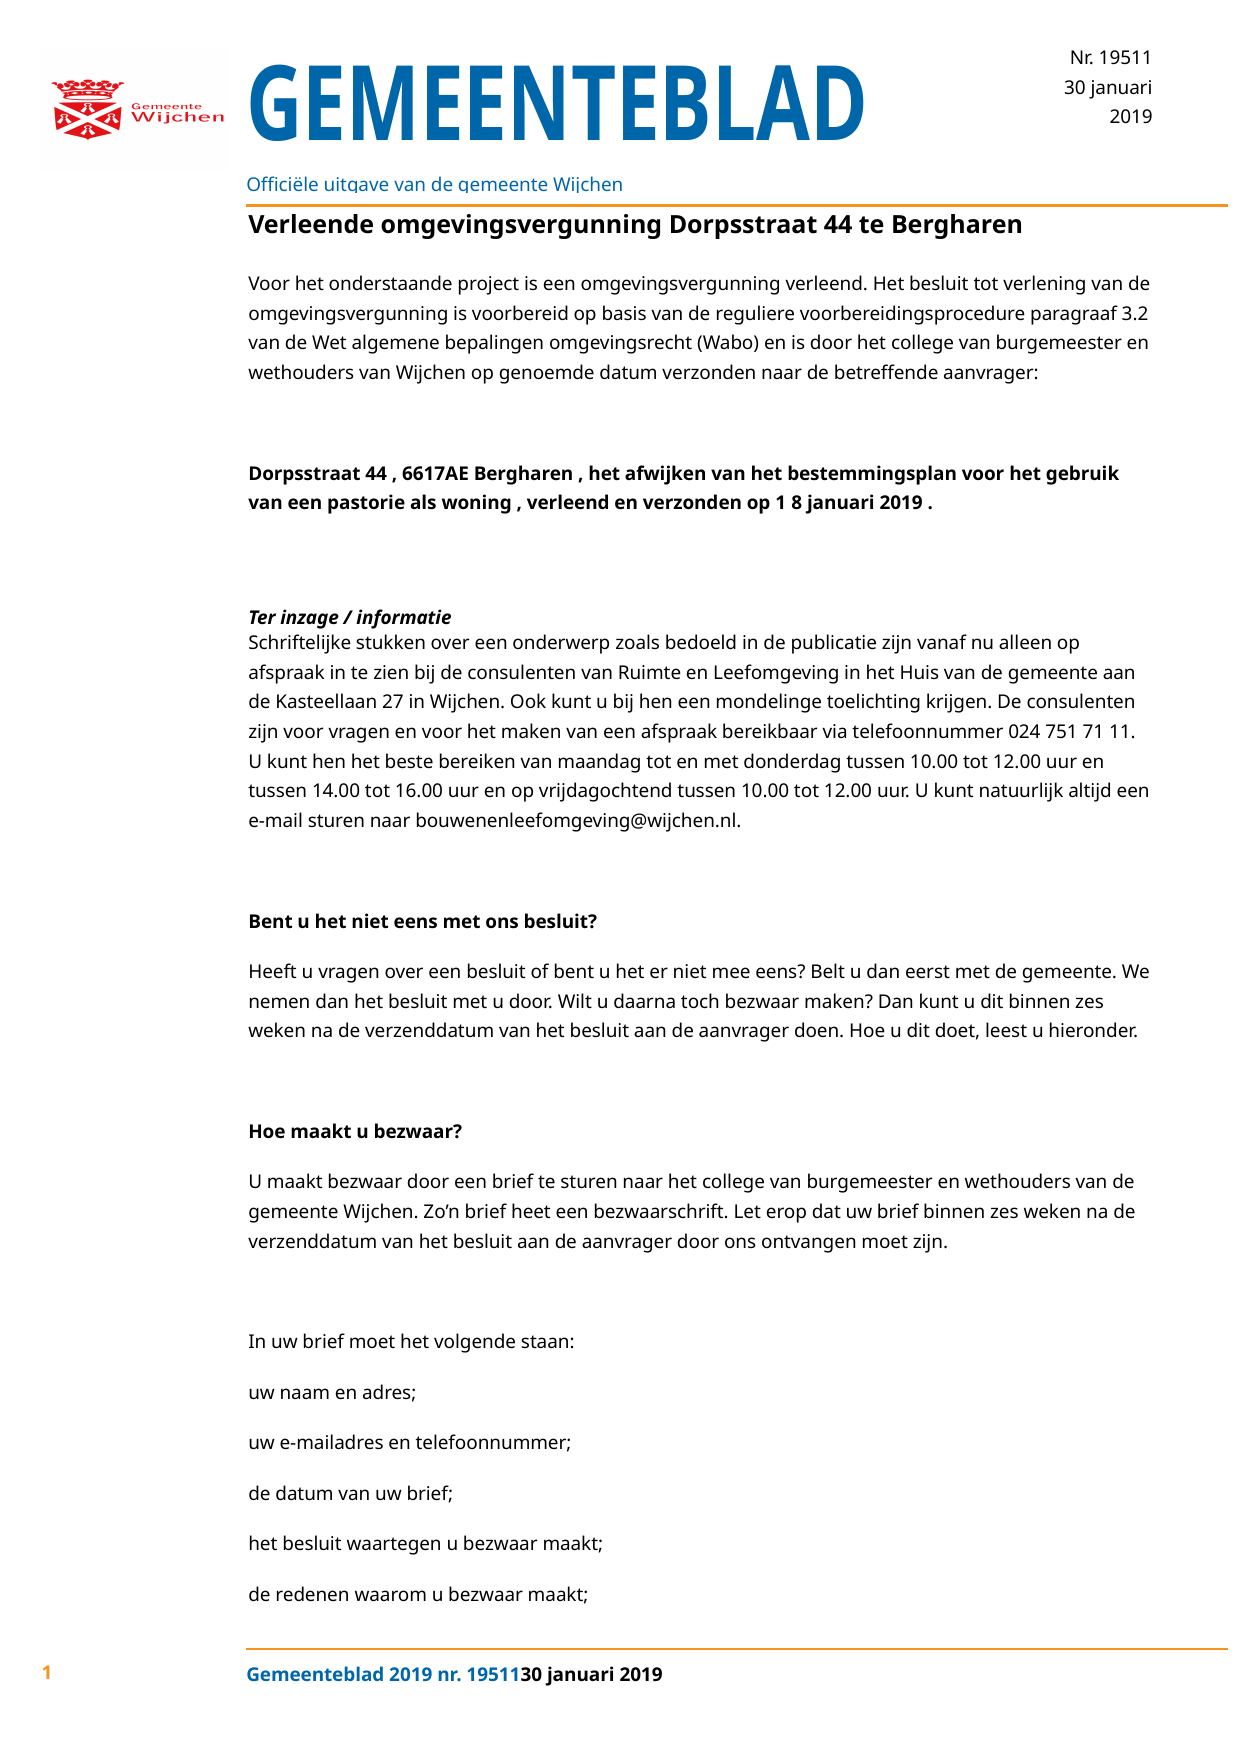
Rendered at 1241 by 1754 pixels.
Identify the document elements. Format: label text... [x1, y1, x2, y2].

text de redenen waarom u bezwaar maakt; [248, 1581, 1152, 1607]
text Bent u het niet eens met ons besluit? [248, 908, 1152, 934]
text uw naam en adres; [248, 1379, 1152, 1405]
text Voor het onderstaande project is een omgevingsvergunning verleend. Het besluit tot verlening van de omgevingsvergunning is voorbereid op basis van de reguliere voorbereidingsprocedure paragraaf 3.2 van de Wet algemene bepalingen omgevingsrecht (Wabo) en is door het college van burgemeester en wethouders van Wijchen op genoemde datum verzonden naar de betreffende aanvrager: [248, 270, 1152, 385]
text het besluit waartegen u bezwaar maakt; [248, 1530, 1152, 1556]
text In uw brief moet het volgende staan: [248, 1329, 1152, 1354]
text Ter inzage / informatie [248, 604, 1152, 629]
text de datum van uw brief; [248, 1480, 1152, 1506]
text Dorpsstraat 44 , 6617AE Bergharen , het afwijken van het bestemmingsplan voor het gebruik van een pastorie als woning , verleend en verzonden op 1 8 januari 2019 . [248, 460, 1152, 515]
text Schriftelijke stukken over een onderwerp zoals bedoeld in de publicatie zijn vanaf nu alleen op afspraak in te zien bij de consulenten van Ruimte en Leefomgeving in het Huis van de gemeente aan de Kasteellaan 27 in Wijchen. Ook kunt u bij hen een mondelinge toelichting krijgen. De consulenten zijn voor vragen en voor het maken van een afspraak bereikbaar via telefoonnummer 024 751 71 11. U kunt hen het beste bereiken van maandag tot en met donderdag tussen 10.00 tot 12.00 uur en tussen 14.00 tot 16.00 uur en op vrijdagochtend tussen 10.00 tot 12.00 uur. U kunt natuurlijk altijd een e-mail sturen naar bouwenenleefomgeving@wijchen.nl. [248, 629, 1152, 833]
text Verleende omgevingsvergunning Dorpsstraat 44 te Bergharen [248, 207, 1152, 241]
text uw e-mailadres en telefoonnummer; [248, 1429, 1152, 1455]
text Hoe maakt u bezwaar? [248, 1118, 1152, 1144]
picture [41, 47, 231, 172]
text U maakt bezwaar door een brief te sturen naar het college van burgemeester en wethouders van de gemeente Wijchen. Zo’n brief heet een bezwaarschrift. Let erop dat uw brief binnen zes weken na de verzenddatum van het besluit aan de aanvrager door ons ontvangen moet zijn. [248, 1169, 1152, 1254]
text Heeft u vragen over een besluit of bent u het er niet mee eens? Belt u dan eerst met de gemeente. We nemen dan het besluit met u door. Wilt u daarna toch bezwaar maken? Dan kunt u dit binnen zes weken na de verzenddatum van het besluit aan de aanvrager doen. Hoe u dit doet, leest u hieronder. [248, 958, 1152, 1043]
